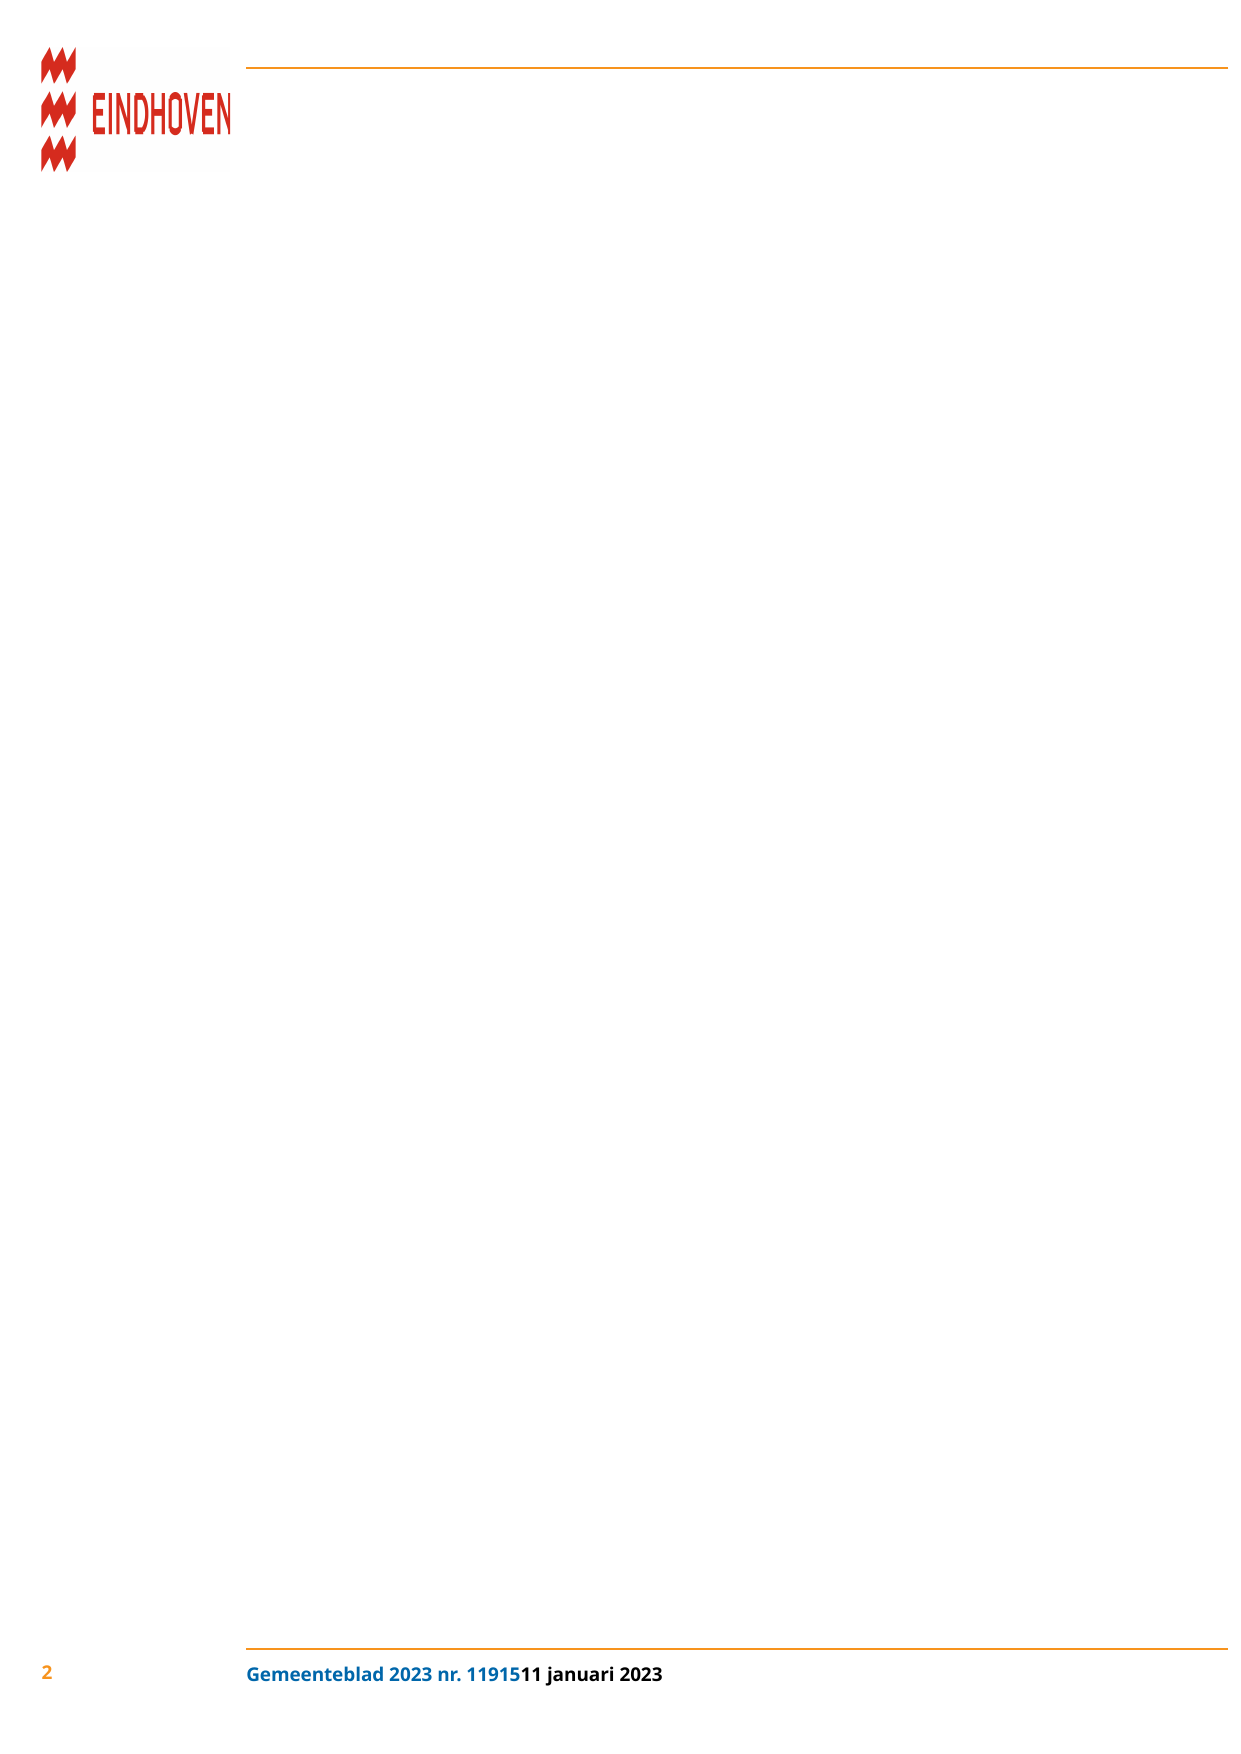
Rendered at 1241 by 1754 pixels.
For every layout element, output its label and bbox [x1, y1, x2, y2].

picture [41, 47, 231, 172]
